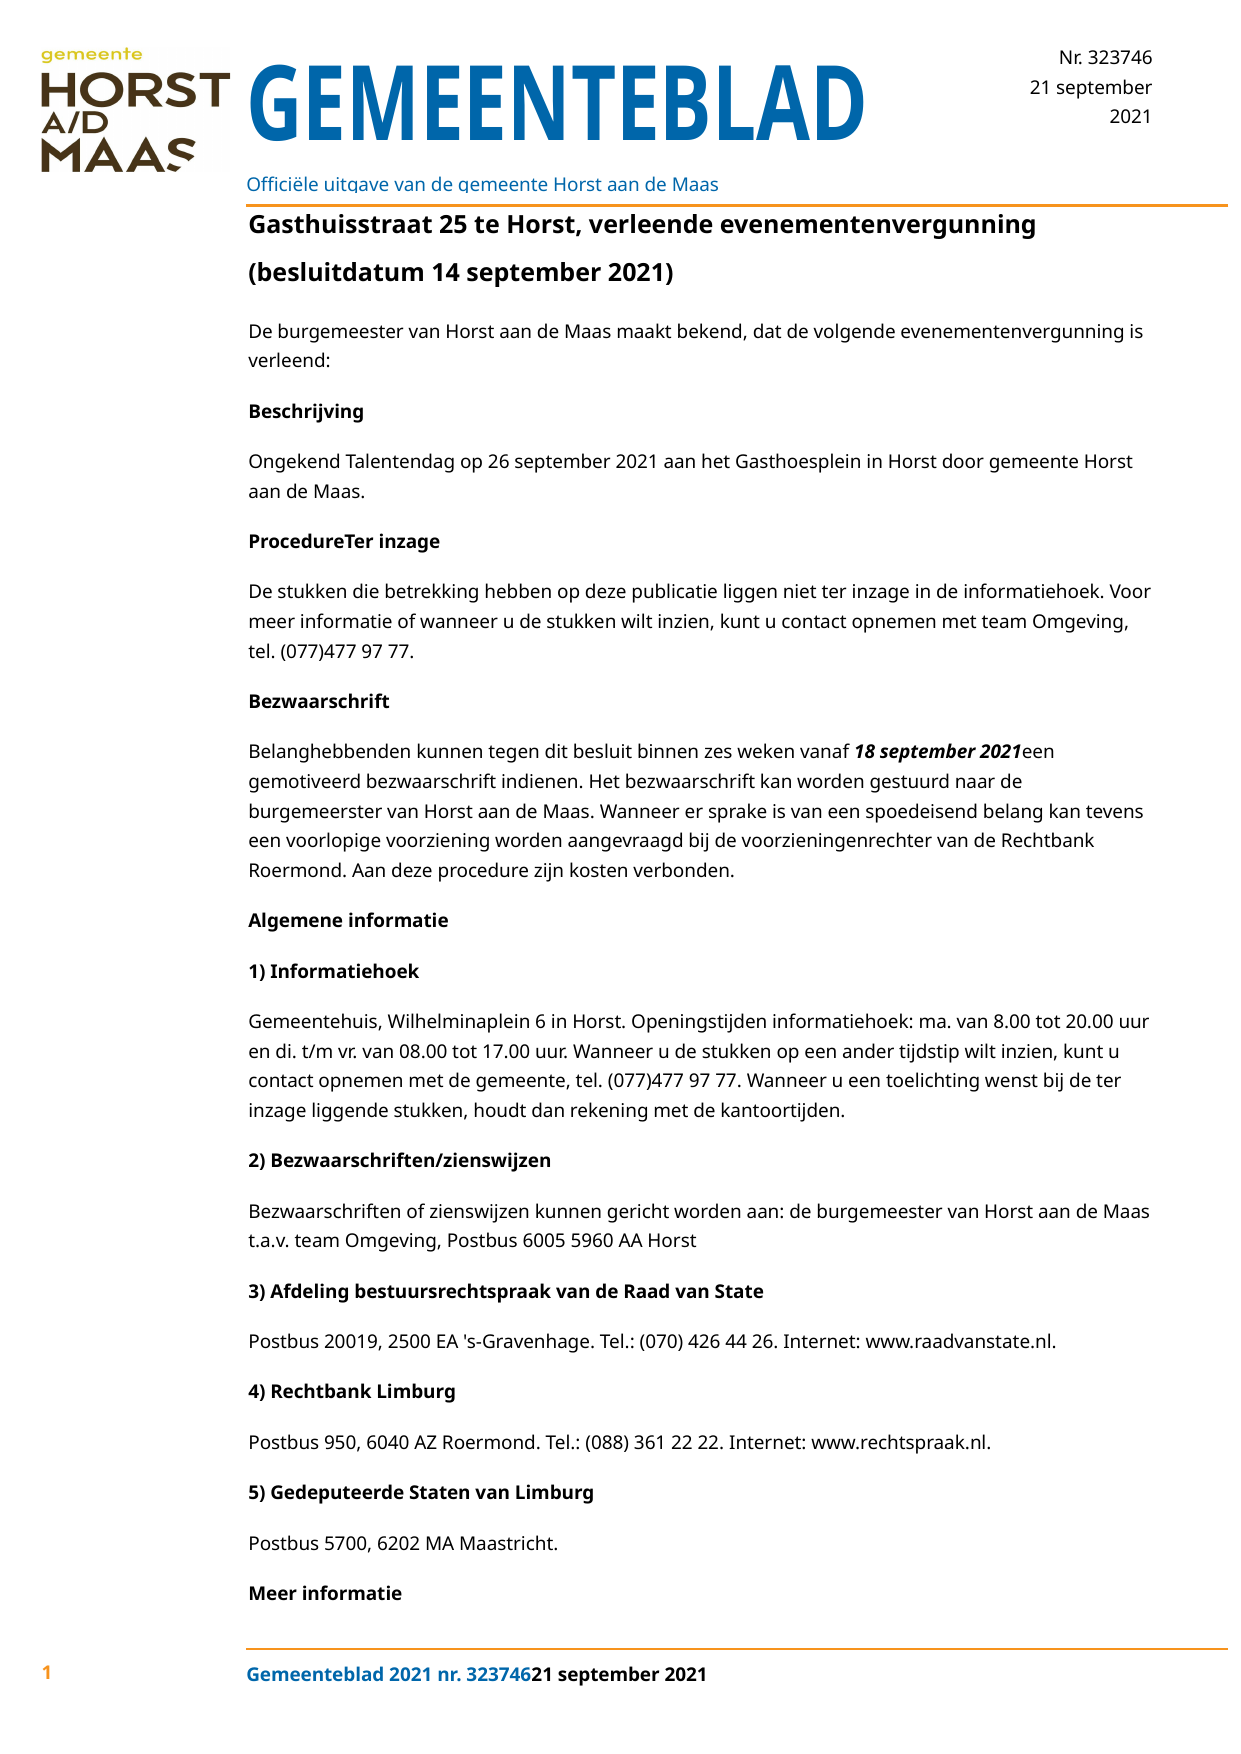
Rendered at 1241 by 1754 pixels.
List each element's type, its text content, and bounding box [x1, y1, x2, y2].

text Gemeentehuis, Wilhelminaplein 6 in Horst. Openingstijden informatiehoek: ma. van 8.00 tot 20.00 uur en di. t/m vr. van 08.00 tot 17.00 uur. Wanneer u de stukken op een ander tijdstip wilt inzien, kunt u contact opnemen met de gemeente, tel. (077)477 97 77. Wanneer u een toelichting wenst bij de ter inzage liggende stukken, houdt dan rekening met de kantoortijden. [248, 1008, 1152, 1123]
text Bezwaarschrift [248, 688, 1152, 714]
text 2) Bezwaarschriften/zienswijzen [248, 1147, 1152, 1173]
text ProcedureTer inzage [248, 528, 1152, 554]
text Gasthuisstraat 25 te Horst, verleende evenementenvergunning (besluitdatum 14 september 2021) [248, 207, 1152, 288]
text Meer informatie [248, 1580, 1152, 1606]
text Bezwaarschriften of zienswijzen kunnen gericht worden aan: de burgemeester van Horst aan de Maas t.a.v. team Omgeving, Postbus 6005 5960 AA Horst [248, 1198, 1152, 1253]
picture [41, 47, 231, 172]
text Postbus 20019, 2500 EA 's-Gravenhage. Tel.: (070) 426 44 26. Internet: www.raadvanstate.nl. [248, 1328, 1152, 1354]
text Algemene informatie [248, 907, 1152, 933]
text De burgemeester van Horst aan de Maas maakt bekend, dat de volgende evenementenvergunning is verleend: [248, 318, 1152, 373]
text Ongekend Talentendag op 26 september 2021 aan het Gasthoesplein in Horst door gemeente Horst aan de Maas. [248, 448, 1152, 504]
text 4) Rechtbank Limburg [248, 1379, 1152, 1404]
text Postbus 5700, 6202 MA Maastricht. [248, 1530, 1152, 1556]
text Beschrijving [248, 398, 1152, 424]
text Belanghebbenden kunnen tegen dit besluit binnen zes weken vanaf 18 september 2021een gemotiveerd bezwaarschrift indienen. Het bezwaarschrift kan worden gestuurd naar de burgemeerster van Horst aan de Maas. Wanneer er sprake is van een spoedeisend belang kan tevens een voorlopige voorziening worden aangevraagd bij de voorzieningenrechter van de Rechtbank Roermond. Aan deze procedure zijn kosten verbonden. [248, 739, 1152, 883]
text De stukken die betrekking hebben op deze publicatie liggen niet ter inzage in de informatiehoek. Voor meer informatie of wanneer u de stukken wilt inzien, kunt u contact opnemen met team Omgeving, tel. (077)477 97 77. [248, 579, 1152, 664]
text Postbus 950, 6040 AZ Roermond. Tel.: (088) 361 22 22. Internet: www.rechtspraak.nl. [248, 1429, 1152, 1455]
text 5) Gedeputeerde Staten van Limburg [248, 1479, 1152, 1505]
text 1) Informatiehoek [248, 958, 1152, 984]
text 3) Afdeling bestuursrechtspraak van de Raad van State [248, 1278, 1152, 1304]
